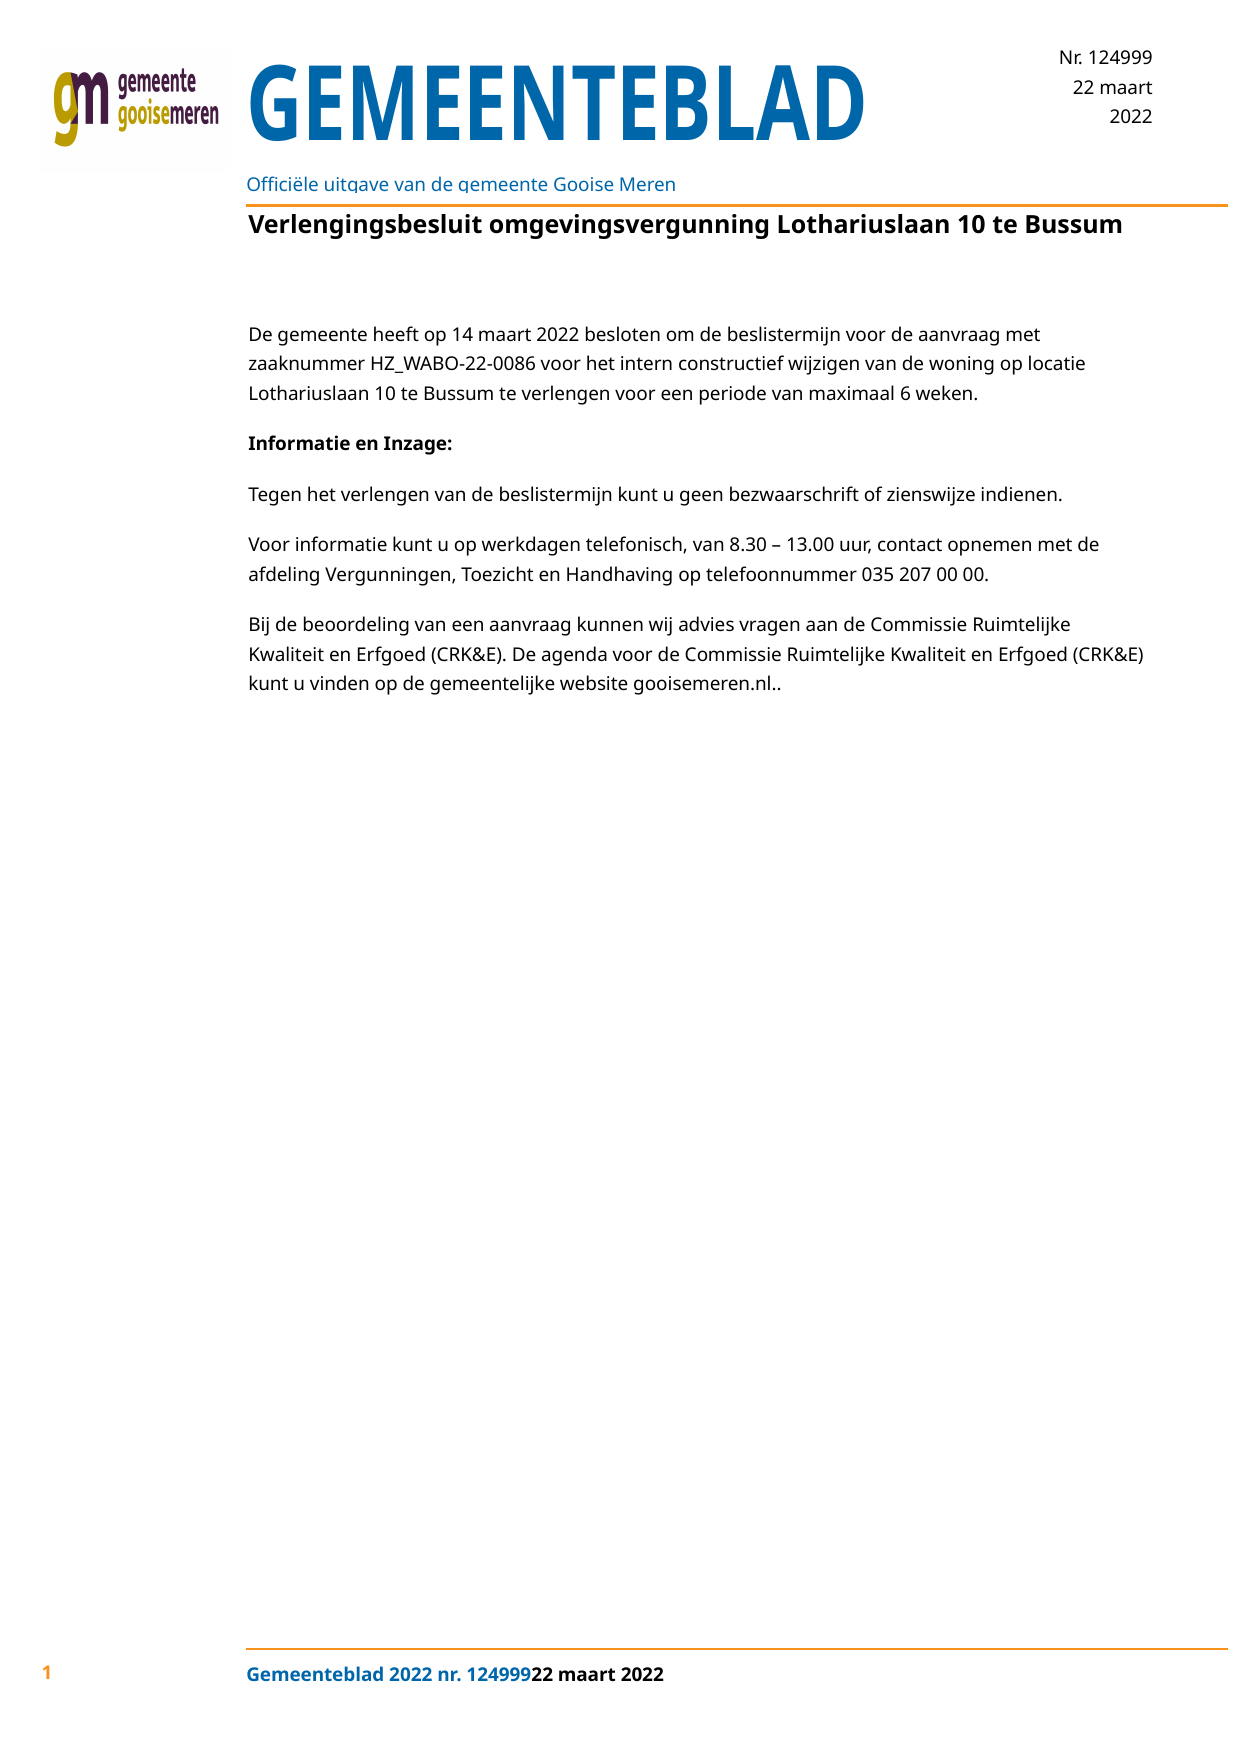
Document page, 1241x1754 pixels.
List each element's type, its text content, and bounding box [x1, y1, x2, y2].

text Verlengingsbesluit omgevingsvergunning Lothariuslaan 10 te Bussum [248, 207, 1152, 241]
text De gemeente heeft op 14 maart 2022 besloten om de beslistermijn voor de aanvraag met zaaknummer HZ_WABO-22-0086 voor het intern constructief wijzigen van de woning op locatie Lothariuslaan 10 te Bussum te verlengen voor een periode van maximaal 6 weken. [248, 321, 1152, 406]
text Tegen het verlengen van de beslistermijn kunt u geen bezwaarschrift of zienswijze indienen. [248, 481, 1152, 506]
text Voor informatie kunt u op werkdagen telefonisch, van 8.30 – 13.00 uur, contact opnemen met de afdeling Vergunningen, Toezicht en Handhaving op telefoonnummer 035 207 00 00. [248, 531, 1152, 586]
picture [41, 47, 231, 172]
text Bij de beoordeling van een aanvraag kunnen wij advies vragen aan de Commissie Ruimtelijke Kwaliteit en Erfgoed (CRK&E). De agenda voor de Commissie Ruimtelijke Kwaliteit en Erfgoed (CRK&E) kunt u vinden op de gemeentelijke website gooisemeren.nl.. [248, 611, 1152, 696]
text Informatie en Inzage: [248, 430, 1152, 456]
